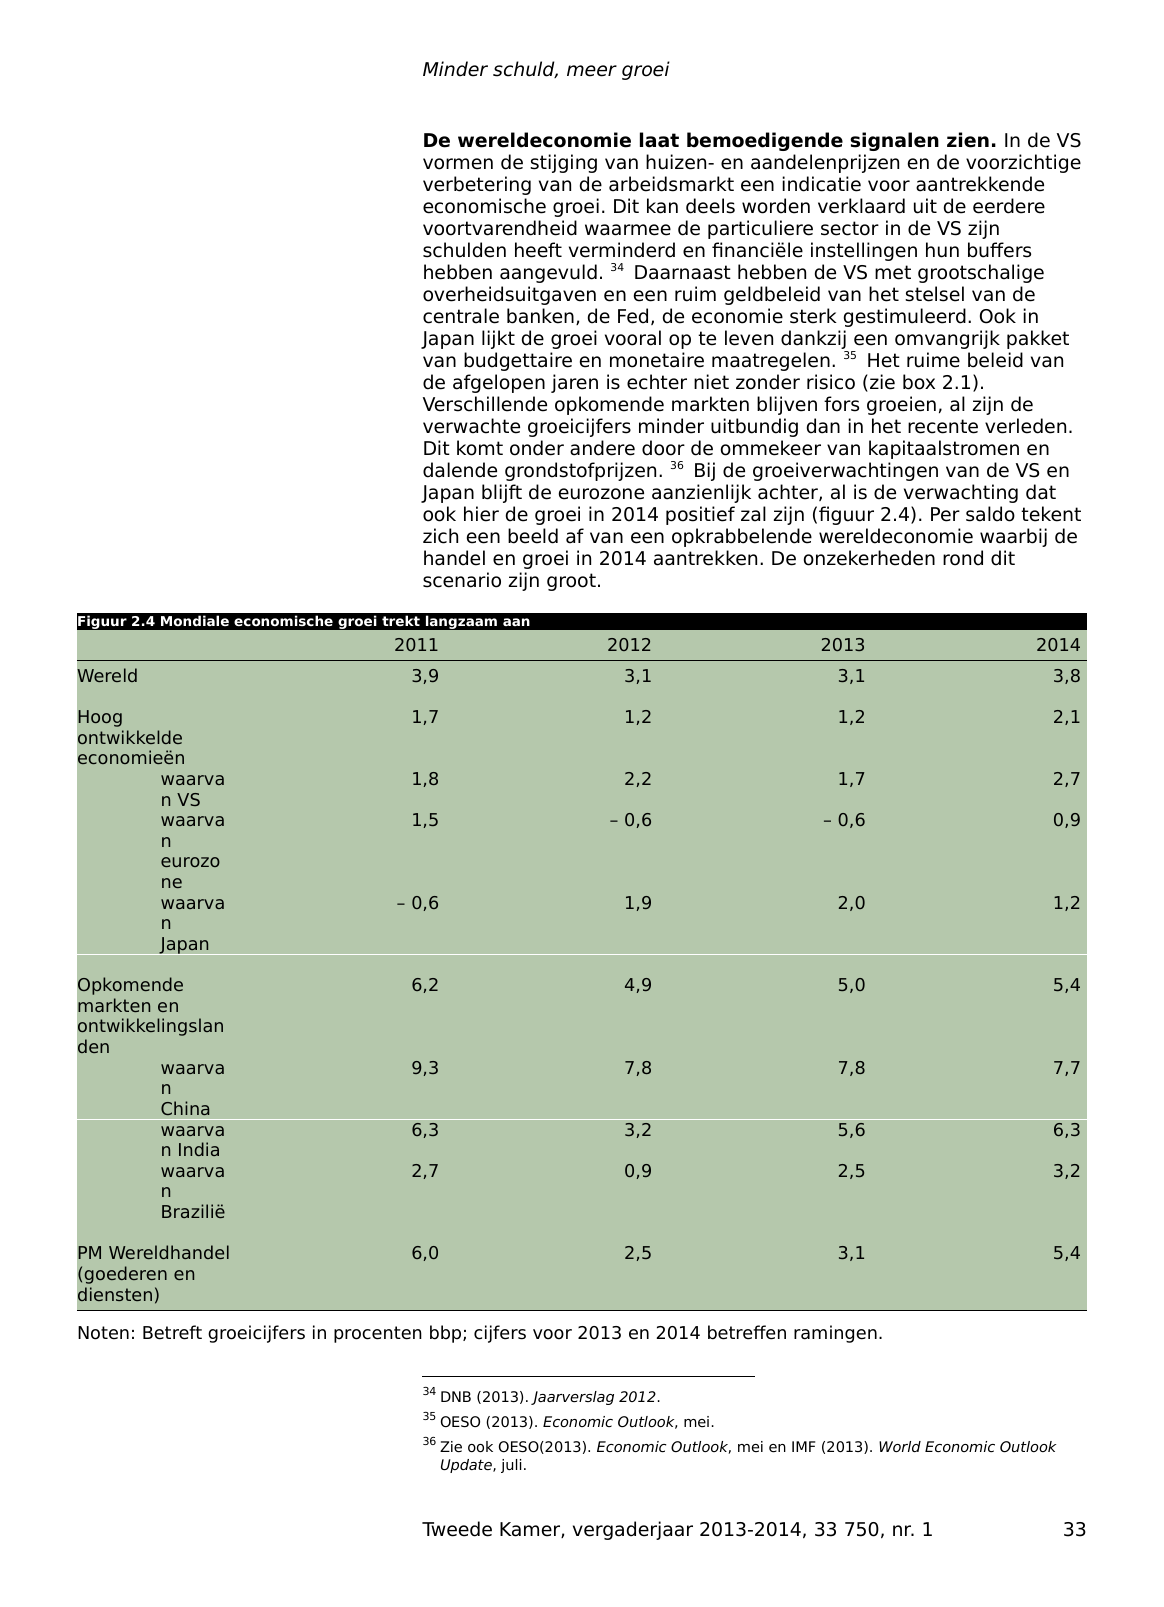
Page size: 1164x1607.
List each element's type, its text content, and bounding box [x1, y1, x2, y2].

table_cell 2011 [232, 630, 445, 660]
table_cell 2013 [658, 630, 871, 660]
table_cell [77, 1161, 154, 1223]
table_cell 1,9 [445, 893, 658, 954]
table_cell 2,5 [658, 1161, 871, 1223]
table_cell waarvan Brazilië [154, 1161, 232, 1223]
table_cell waarvan VS [154, 769, 232, 810]
table_cell [77, 893, 154, 954]
table_cell Opkomende markten en ontwikkelingslanden [77, 975, 232, 1058]
table_cell 6,3 [871, 1120, 1087, 1161]
table_cell 5,6 [658, 1120, 871, 1161]
table_cell 1,2 [658, 707, 871, 769]
table_cell [77, 1223, 154, 1243]
table_cell Wereld [77, 661, 232, 686]
table_cell 1,2 [445, 707, 658, 769]
table_cell 5,4 [871, 1243, 1087, 1310]
table_cell 1,7 [232, 707, 445, 769]
table_cell 6,2 [232, 975, 445, 1058]
table_cell 1,5 [232, 810, 445, 893]
table_cell 1,7 [658, 769, 871, 810]
table_cell 4,9 [445, 975, 658, 1058]
table_cell [77, 1058, 154, 1119]
table_cell 9,3 [232, 1058, 445, 1119]
table_cell 5,4 [871, 975, 1087, 1058]
table_cell [77, 810, 154, 893]
text OESO (2013). Economic Outlook, mei. [422, 1410, 1087, 1432]
table_cell – 0,6 [445, 810, 658, 893]
table_cell – 0,6 [658, 810, 871, 893]
table_cell [232, 686, 445, 707]
text Zie ook OESO(2013). Economic Outlook, mei en IMF (2013). World Economic Outlook Update, juli. [422, 1435, 1087, 1474]
table_cell 2,1 [871, 707, 1087, 769]
text De wereldeconomie laat bemoedigende signalen zien. In de VS vormen de stijging van huizen- en aandelenprijzen en de voorzichtige verbetering van de arbeidsmarkt een indicatie voor aantrekkende economische groei. Dit kan deels worden verklaard uit de eerdere voortvarendheid waarmee de particuliere sector in de VS zijn schulden heeft verminderd en financiële instellingen hun buffers hebben aangevuld. Daarnaast hebben de VS met grootschalige overheidsuitgaven en een ruim geldbeleid van het stelsel van de centrale banken, de Fed, de economie sterk gestimuleerd. Ook in Japan lijkt de groei vooral op te leven dankzij een omvangrijk pakket van budgettaire en monetaire maatregelen. Het ruime beleid van de afgelopen jaren is echter niet zonder risico (zie box 2.1). Verschillende opkomende markten blijven fors groeien, al zijn de verwachte groeicijfers minder uitbundig dan in het recente verleden. Dit komt onder andere door de ommekeer van kapitaalstromen en dalende grondstofprijzen. Bij de groeiverwachtingen van de VS en Japan blijft de eurozone aanzienlijk achter, al is de verwachting dat ook hier de groei in 2014 positief zal zijn (figuur 2.4). Per saldo tekent zich een beeld af van een opkrabbelende wereldeconomie waarbij de handel en groei in 2014 aantrekken. De onzekerheden rond dit scenario zijn groot. [422, 130, 1087, 591]
table_cell [154, 955, 232, 975]
table_cell PM Wereldhandel (goederen en diensten) [77, 1243, 232, 1310]
table_cell 1,2 [871, 893, 1087, 954]
table_cell [445, 955, 658, 975]
table_cell 3,1 [658, 661, 871, 686]
table_cell 5,0 [658, 975, 871, 1058]
table_cell waarvan China [154, 1058, 232, 1119]
table_cell 2012 [445, 630, 658, 660]
table_header Figuur 2.4 Mondiale economische groei trekt langzaam aan [77, 613, 1087, 629]
table_cell [658, 1223, 871, 1243]
table_cell Noten: Betreft groeicijfers in procenten bbp; cijfers voor 2013 en 2014 betreffen ramingen. [77, 1311, 1087, 1343]
table_cell 2,0 [658, 893, 871, 954]
table_cell [154, 1223, 232, 1243]
table_cell 0,9 [445, 1161, 658, 1223]
table_cell 3,8 [871, 661, 1087, 686]
table_cell 0,9 [871, 810, 1087, 893]
table_cell [445, 686, 658, 707]
table_cell [77, 769, 154, 810]
table_cell 3,2 [871, 1161, 1087, 1223]
table_cell [871, 1223, 1087, 1243]
table_cell 2014 [871, 630, 1087, 660]
table_cell [871, 686, 1087, 707]
table_cell 2,7 [871, 769, 1087, 810]
table_cell 3,2 [445, 1120, 658, 1161]
table_cell 1,8 [232, 769, 445, 810]
table_cell [871, 955, 1087, 975]
table_cell 6,0 [232, 1243, 445, 1310]
table_cell [154, 686, 232, 707]
table_cell 2,7 [232, 1161, 445, 1223]
table_cell waarvan eurozone [154, 810, 232, 893]
table_cell 7,8 [658, 1058, 871, 1119]
table_cell [232, 1223, 445, 1243]
table_cell [77, 1120, 154, 1161]
table_cell [232, 955, 445, 975]
table_cell 3,1 [658, 1243, 871, 1310]
table_cell Hoog ontwikkelde economieën [77, 707, 232, 769]
table_cell waarvan Japan [154, 893, 232, 954]
text DNB (2013). Jaarverslag 2012. [422, 1385, 1087, 1407]
table_cell 3,9 [232, 661, 445, 686]
table_cell [445, 1223, 658, 1243]
table_cell [77, 686, 154, 707]
table_cell – 0,6 [232, 893, 445, 954]
table_cell 7,8 [445, 1058, 658, 1119]
table_cell [77, 630, 232, 660]
table_cell waarvan India [154, 1120, 232, 1161]
table_cell 7,7 [871, 1058, 1087, 1119]
table_cell [77, 955, 154, 975]
table_cell 6,3 [232, 1120, 445, 1161]
table_cell [658, 955, 871, 975]
table_cell 2,5 [445, 1243, 658, 1310]
table_cell [658, 686, 871, 707]
table_cell 2,2 [445, 769, 658, 810]
table_cell 3,1 [445, 661, 658, 686]
